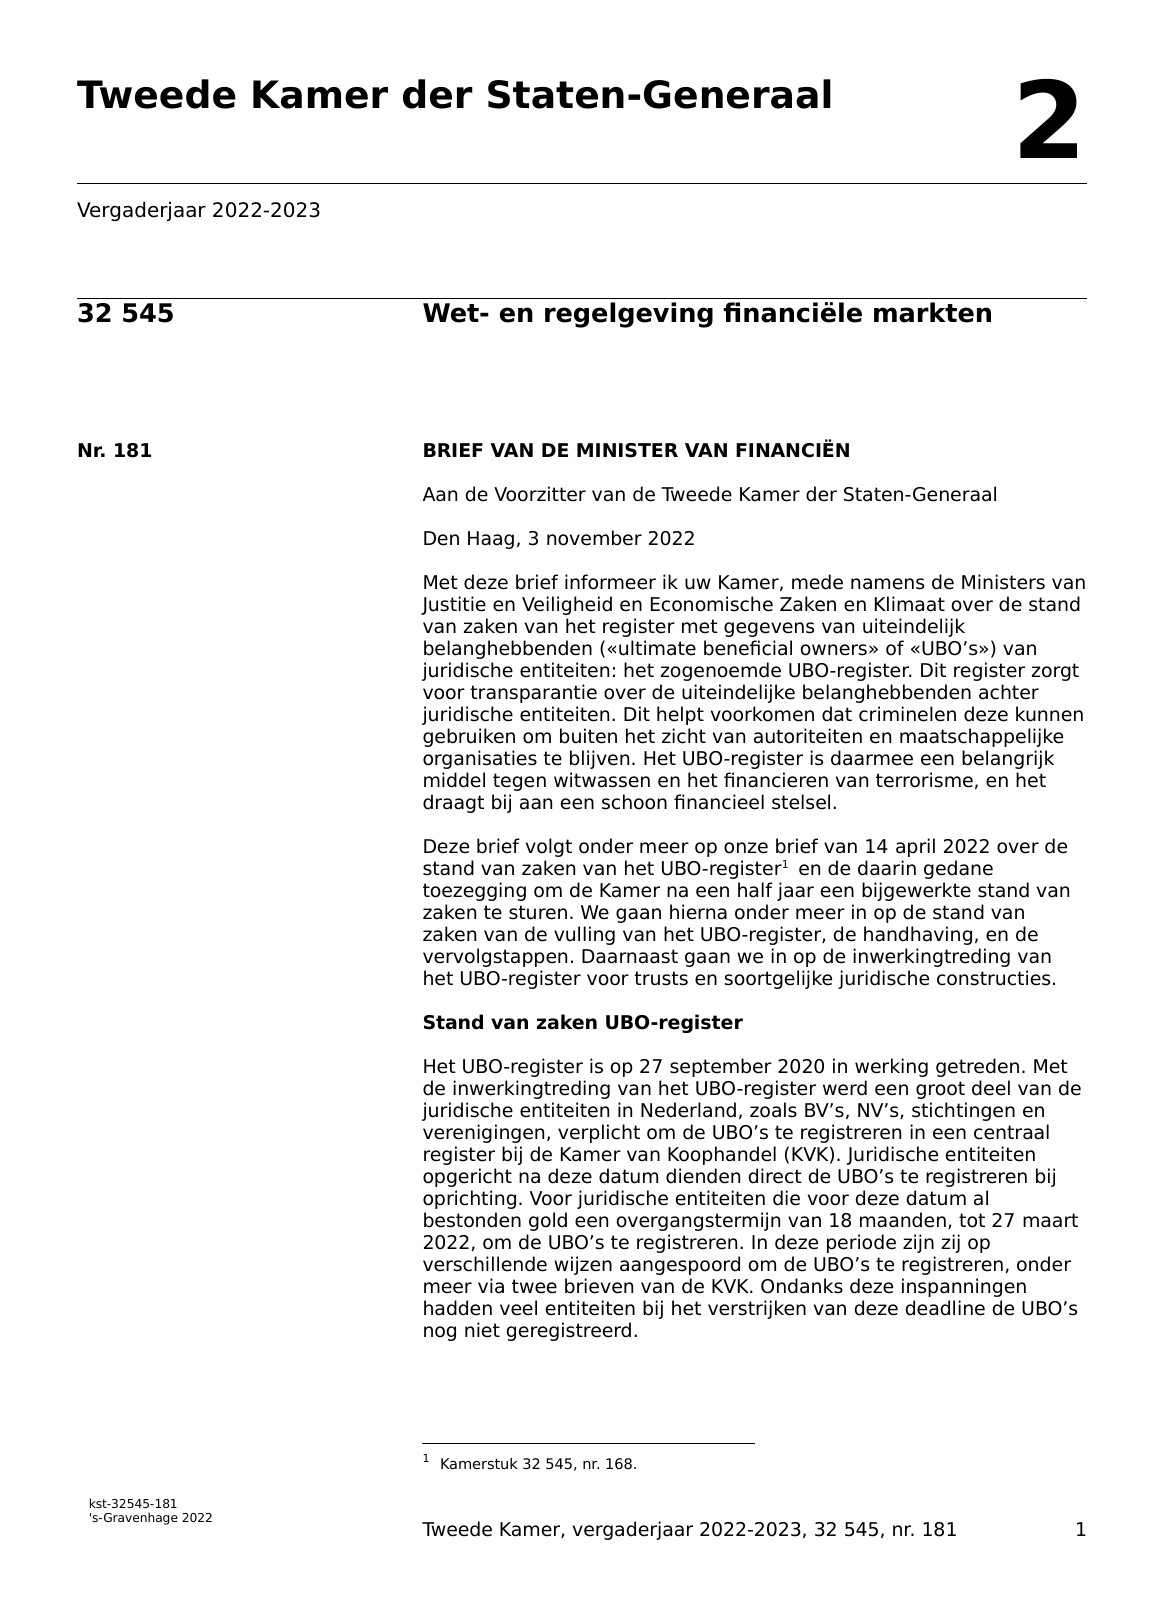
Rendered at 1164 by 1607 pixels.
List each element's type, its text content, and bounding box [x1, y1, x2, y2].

text Kamerstuk 32 545, nr. 168. [422, 1452, 1087, 1474]
text Den Haag, 3 november 2022 [422, 528, 1087, 550]
text Met deze brief informeer ik uw Kamer, mede namens de Ministers van Justitie en Veiligheid en Economische Zaken en Klimaat over de stand van zaken van het register met gegevens van uiteindelijk belanghebbenden («ultimate beneficial owners» of «UBO’s») van juridische entiteiten: het zogenoemde UBO-register. Dit register zorgt voor transparantie over de uiteindelijke belanghebbenden achter juridische entiteiten. Dit helpt voorkomen dat criminelen deze kunnen gebruiken om buiten het zicht van autoriteiten en maatschappelijke organisaties te blijven. Het UBO-register is daarmee een belangrijk middel tegen witwassen en het financieren van terrorisme, en het draagt bij aan een schoon financieel stelsel. [422, 572, 1087, 814]
subtitle Stand van zaken UBO-register [422, 1012, 1087, 1034]
subtitle 32 545 Wet- en regelgeving financiële markten [77, 299, 1087, 329]
table_cell Vergaderjaar 2022-2023 [77, 184, 1087, 298]
text Aan de Voorzitter van de Tweede Kamer der Staten-Generaal [422, 484, 1087, 506]
table_header Tweede Kamer der Staten-Generaal [77, 59, 886, 183]
text Deze brief volgt onder meer op onze brief van 14 april 2022 over de stand van zaken van het UBO-register en de daarin gedane toezegging om de Kamer na een half jaar een bijgewerkte stand van zaken te sturen. We gaan hierna onder meer in op de stand van zaken van de vulling van het UBO-register, de handhaving, en de vervolgstappen. Daarnaast gaan we in op de inwerkingtreding van het UBO-register voor trusts en soortgelijke juridische constructies. [422, 836, 1087, 990]
text Het UBO-register is op 27 september 2020 in werking getreden. Met de inwerkingtreding van het UBO-register werd een groot deel van de juridische entiteiten in Nederland, zoals BV’s, NV’s, stichtingen en verenigingen, verplicht om de UBO’s te registreren in een centraal register bij de Kamer van Koophandel (KVK). Juridische entiteiten opgericht na deze datum dienden direct de UBO’s te registreren bij oprichting. Voor juridische entiteiten die voor deze datum al bestonden gold een overgangstermijn van 18 maanden, tot 27 maart 2022, om de UBO’s te registreren. In deze periode zijn zij op verschillende wijzen aangespoord om de UBO’s te registreren, onder meer via twee brieven van de KVK. Ondanks deze inspanningen hadden veel entiteiten bij het verstrijken van deze deadline de UBO’s nog niet geregistreerd. [422, 1056, 1087, 1342]
text kst-32545-181 [88, 1497, 323, 1511]
subtitle Nr. 181 BRIEF VAN DE MINISTER VAN FINANCIËN [77, 440, 1087, 462]
table_header 2 [886, 59, 1087, 183]
text 's-Gravenhage 2022 [88, 1511, 323, 1525]
